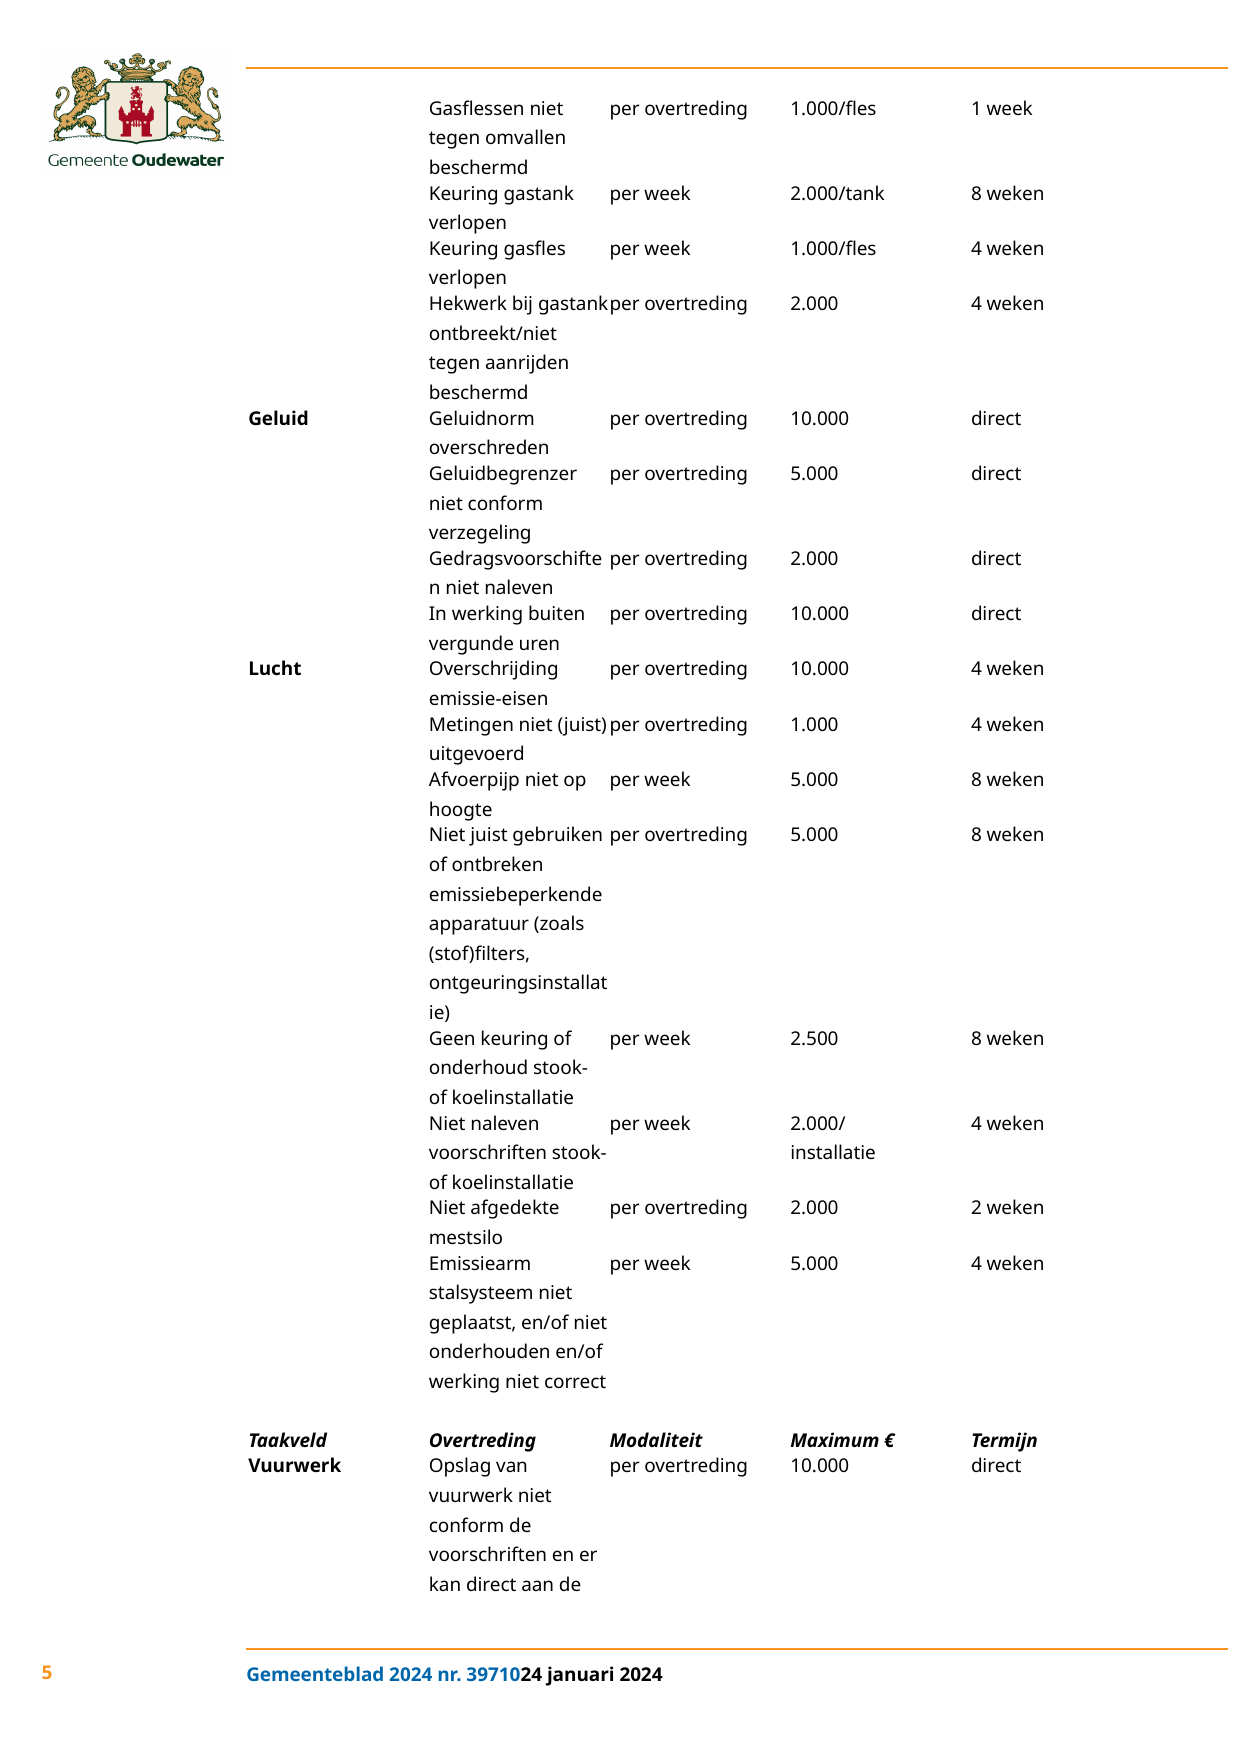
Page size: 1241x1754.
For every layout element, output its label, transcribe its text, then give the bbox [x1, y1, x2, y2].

table_cell Niet naleven voorschriften stook- of koelinstallatie [429, 1110, 609, 1194]
table_header Taakveld [248, 1427, 429, 1453]
table_cell 5.000 [790, 1250, 971, 1394]
table_cell per overtreding [609, 290, 790, 405]
table_cell Overschrijding emissie-eisen [429, 656, 609, 711]
table_cell per overtreding [609, 405, 790, 460]
table_cell direct [971, 1453, 1152, 1597]
table_cell In werking buiten vergunde uren [429, 600, 609, 656]
table_cell 2.000 [790, 545, 971, 600]
table_cell 2.000/ installatie [790, 1110, 971, 1194]
table_header Overtreding [429, 1427, 609, 1453]
table_cell Geen keuring of onderhoud stook- of koelinstallatie [429, 1025, 609, 1110]
table_cell Niet juist gebruiken of ontbreken emissiebeperkende apparatuur (zoals (stof)filters, ontgeuringsinstallatie) [429, 822, 609, 1025]
table_cell 2.000 [790, 1195, 971, 1250]
table_cell direct [971, 460, 1152, 545]
table_cell Geluid [248, 405, 429, 460]
table_cell 2.000/tank [790, 180, 971, 235]
table_cell 8 weken [971, 766, 1152, 822]
table_cell per overtreding [609, 656, 790, 711]
table_cell [248, 545, 429, 600]
table_cell [248, 235, 429, 290]
table_cell 4 weken [971, 235, 1152, 290]
picture [41, 47, 231, 172]
table_cell Emissiearm stalsysteem niet geplaatst, en/of niet onderhouden en/of werking niet correct [429, 1250, 609, 1394]
table_cell 10.000 [790, 600, 971, 656]
table_cell direct [971, 405, 1152, 460]
table_cell Geluidnorm overschreden [429, 405, 609, 460]
table_cell direct [971, 600, 1152, 656]
table_cell 2 weken [971, 1195, 1152, 1250]
table_cell per overtreding [609, 545, 790, 600]
table_cell [248, 95, 429, 180]
table_cell 10.000 [790, 656, 971, 711]
table_cell per week [609, 1110, 790, 1194]
table_cell 4 weken [971, 711, 1152, 766]
table_cell Afvoerpijp niet op hoogte [429, 766, 609, 822]
table_cell per overtreding [609, 460, 790, 545]
table_cell Gasflessen niet tegen omvallen beschermd [429, 95, 609, 180]
table_cell 8 weken [971, 180, 1152, 235]
table_cell [248, 290, 429, 405]
table_cell per week [609, 235, 790, 290]
table_cell 5.000 [790, 460, 971, 545]
table_cell [248, 766, 429, 822]
table_cell 1.000 [790, 711, 971, 766]
table_cell direct [971, 545, 1152, 600]
table_cell Hekwerk bij gastank ontbreekt/niet tegen aanrijden beschermd [429, 290, 609, 405]
table_cell [248, 1025, 429, 1110]
table_cell 5.000 [790, 766, 971, 822]
table_cell 1.000/fles [790, 95, 971, 180]
table_cell Keuring gastank verlopen [429, 180, 609, 235]
table_cell Opslag van vuurwerk niet conform de voorschriften en er kan direct aan de [429, 1453, 609, 1597]
table_cell [248, 600, 429, 656]
table_cell 4 weken [971, 1110, 1152, 1194]
table_cell per week [609, 1025, 790, 1110]
table_cell [248, 460, 429, 545]
table_cell Metingen niet (juist) uitgevoerd [429, 711, 609, 766]
table_cell 2.000 [790, 290, 971, 405]
table_cell 8 weken [971, 1025, 1152, 1110]
table_cell per overtreding [609, 95, 790, 180]
table_cell [248, 1250, 429, 1394]
table_cell 10.000 [790, 1453, 971, 1597]
table_cell 8 weken [971, 822, 1152, 1025]
table_cell [248, 1195, 429, 1250]
table_cell 4 weken [971, 1250, 1152, 1394]
table_cell 1.000/fles [790, 235, 971, 290]
table_cell per overtreding [609, 822, 790, 1025]
table_header Termijn [971, 1427, 1152, 1453]
table_cell per overtreding [609, 711, 790, 766]
table_header Modaliteit [609, 1427, 790, 1453]
table_cell per overtreding [609, 1195, 790, 1250]
table_cell Gedragsvoorschiften niet naleven [429, 545, 609, 600]
table_cell per overtreding [609, 1453, 790, 1597]
table_cell Geluidbegrenzer niet conform verzegeling [429, 460, 609, 545]
table_cell Vuurwerk [248, 1453, 429, 1597]
table_cell 4 weken [971, 656, 1152, 711]
table_cell per week [609, 766, 790, 822]
table_cell 2.500 [790, 1025, 971, 1110]
table_cell Keuring gasfles verlopen [429, 235, 609, 290]
table_cell 4 weken [971, 290, 1152, 405]
table_cell [248, 711, 429, 766]
table_cell per overtreding [609, 600, 790, 656]
table_cell per week [609, 180, 790, 235]
table_cell Lucht [248, 656, 429, 711]
table_header Maximum € [790, 1427, 971, 1453]
table_cell Niet afgedekte mestsilo [429, 1195, 609, 1250]
table_cell per week [609, 1250, 790, 1394]
table_cell [248, 822, 429, 1025]
table_cell [248, 180, 429, 235]
table_cell [248, 1110, 429, 1194]
table_cell 10.000 [790, 405, 971, 460]
table_cell 5.000 [790, 822, 971, 1025]
table_cell 1 week [971, 95, 1152, 180]
